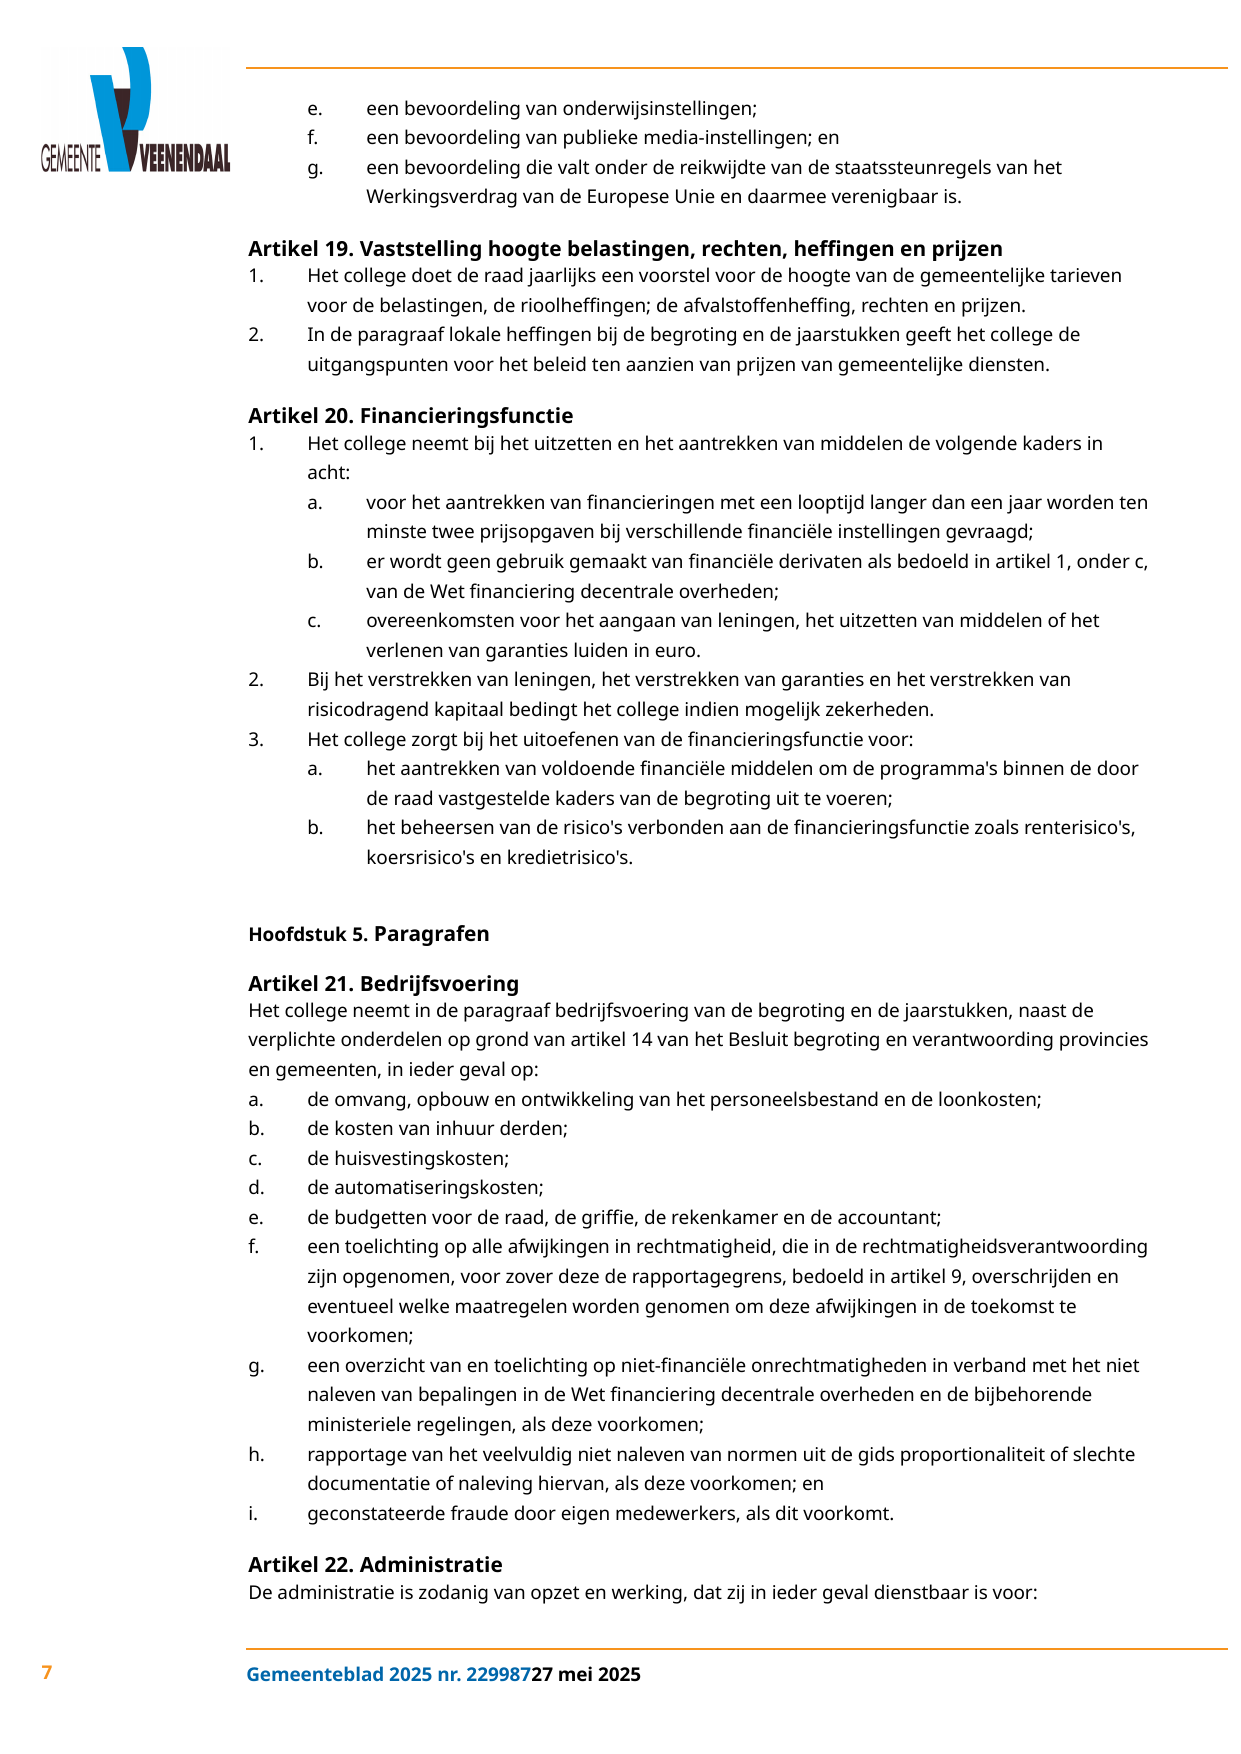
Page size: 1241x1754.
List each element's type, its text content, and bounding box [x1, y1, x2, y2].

text De administratie is zodanig van opzet en werking, dat zij in ieder geval dienstbaar is voor: [248, 1579, 1152, 1604]
list de automatiseringskosten; [248, 1174, 1152, 1200]
list In de paragraaf lokale heffingen bij de begroting en de jaarstukken geeft het college de uitgangspunten voor het beleid ten aanzien van prijzen van gemeentelijke diensten. [248, 322, 1152, 377]
list er wordt geen gebruik gemaakt van financiële derivaten als bedoeld in artikel 1, onder c, van de Wet financiering decentrale overheden; [307, 548, 1152, 604]
list voor het aantrekken van financieringen met een looptijd langer dan een jaar worden ten minste twee prijsopgaven bij verschillende financiële instellingen gevraagd; [307, 489, 1152, 544]
text Artikel 22. Administratie [248, 1550, 1152, 1579]
list een bevoordeling van publieke media-instellingen; en [307, 124, 1152, 150]
text Artikel 20. Financieringsfunctie [248, 402, 1152, 430]
list Het college zorgt bij het uitoefenen van de financieringsfunctie voor: [248, 726, 1152, 752]
text Artikel 21. Bedrijfsvoering [248, 969, 1152, 997]
text Hoofdstuk 5. Paragrafen [248, 919, 1152, 948]
list geconstateerde fraude door eigen medewerkers, als dit voorkomt. [248, 1500, 1152, 1526]
list een overzicht van en toelichting op niet-financiële onrechtmatigheden in verband met het niet naleven van bepalingen in de Wet financiering decentrale overheden en de bijbehorende ministeriele regelingen, als deze voorkomen; [248, 1352, 1152, 1437]
text Het college neemt in de paragraaf bedrijfsvoering van de begroting en de jaarstukken, naast de verplichte onderdelen op grond van artikel 14 van het Besluit begroting en verantwoording provincies en gemeenten, in ieder geval op: [248, 997, 1152, 1082]
list Het college doet de raad jaarlijks een voorstel voor de hoogte van de gemeentelijke tarieven voor de belastingen, de rioolheffingen; de afvalstoffenheffing, rechten en prijzen. [248, 262, 1152, 318]
list rapportage van het veelvuldig niet naleven van normen uit de gids proportionaliteit of slechte documentatie of naleving hiervan, als deze voorkomen; en [248, 1441, 1152, 1496]
list Het college neemt bij het uitzetten en het aantrekken van middelen de volgende kaders in acht: [248, 430, 1152, 485]
list Bij het verstrekken van leningen, het verstrekken van garanties en het verstrekken van risicodragend kapitaal bedingt het college indien mogelijk zekerheden. [248, 667, 1152, 722]
picture [41, 47, 130, 172]
list het beheersen van de risico's verbonden aan de financieringsfunctie zoals renterisico's, koersrisico's en kredietrisico's. [307, 814, 1152, 870]
list de huisvestingskosten; [248, 1145, 1152, 1171]
list de omvang, opbouw en ontwikkeling van het personeelsbestand en de loonkosten; [248, 1086, 1152, 1112]
text Artikel 19. Vaststelling hoogte belastingen, rechten, heffingen en prijzen [248, 234, 1152, 262]
picture [123, 47, 231, 172]
list de budgetten voor de raad, de griffie, de rekenkamer en de accountant; [248, 1204, 1152, 1230]
list een toelichting op alle afwijkingen in rechtmatigheid, die in de rechtmatigheidsverantwoording zijn opgenomen, voor zover deze de rapportagegrens, bedoeld in artikel 9, overschrijden en eventueel welke maatregelen worden genomen om deze afwijkingen in de toekomst te voorkomen; [248, 1234, 1152, 1348]
list een bevoordeling van onderwijsinstellingen; [307, 95, 1152, 121]
list overeenkomsten voor het aangaan van leningen, het uitzetten van middelen of het verlenen van garanties luiden in euro. [307, 607, 1152, 663]
list het aantrekken van voldoende financiële middelen om de programma's binnen de door de raad vastgestelde kaders van de begroting uit te voeren; [307, 755, 1152, 811]
list de kosten van inhuur derden; [248, 1115, 1152, 1141]
list een bevoordeling die valt onder de reikwijdte van de staatssteunregels van het Werkingsverdrag van de Europese Unie en daarmee verenigbaar is. [307, 154, 1152, 209]
